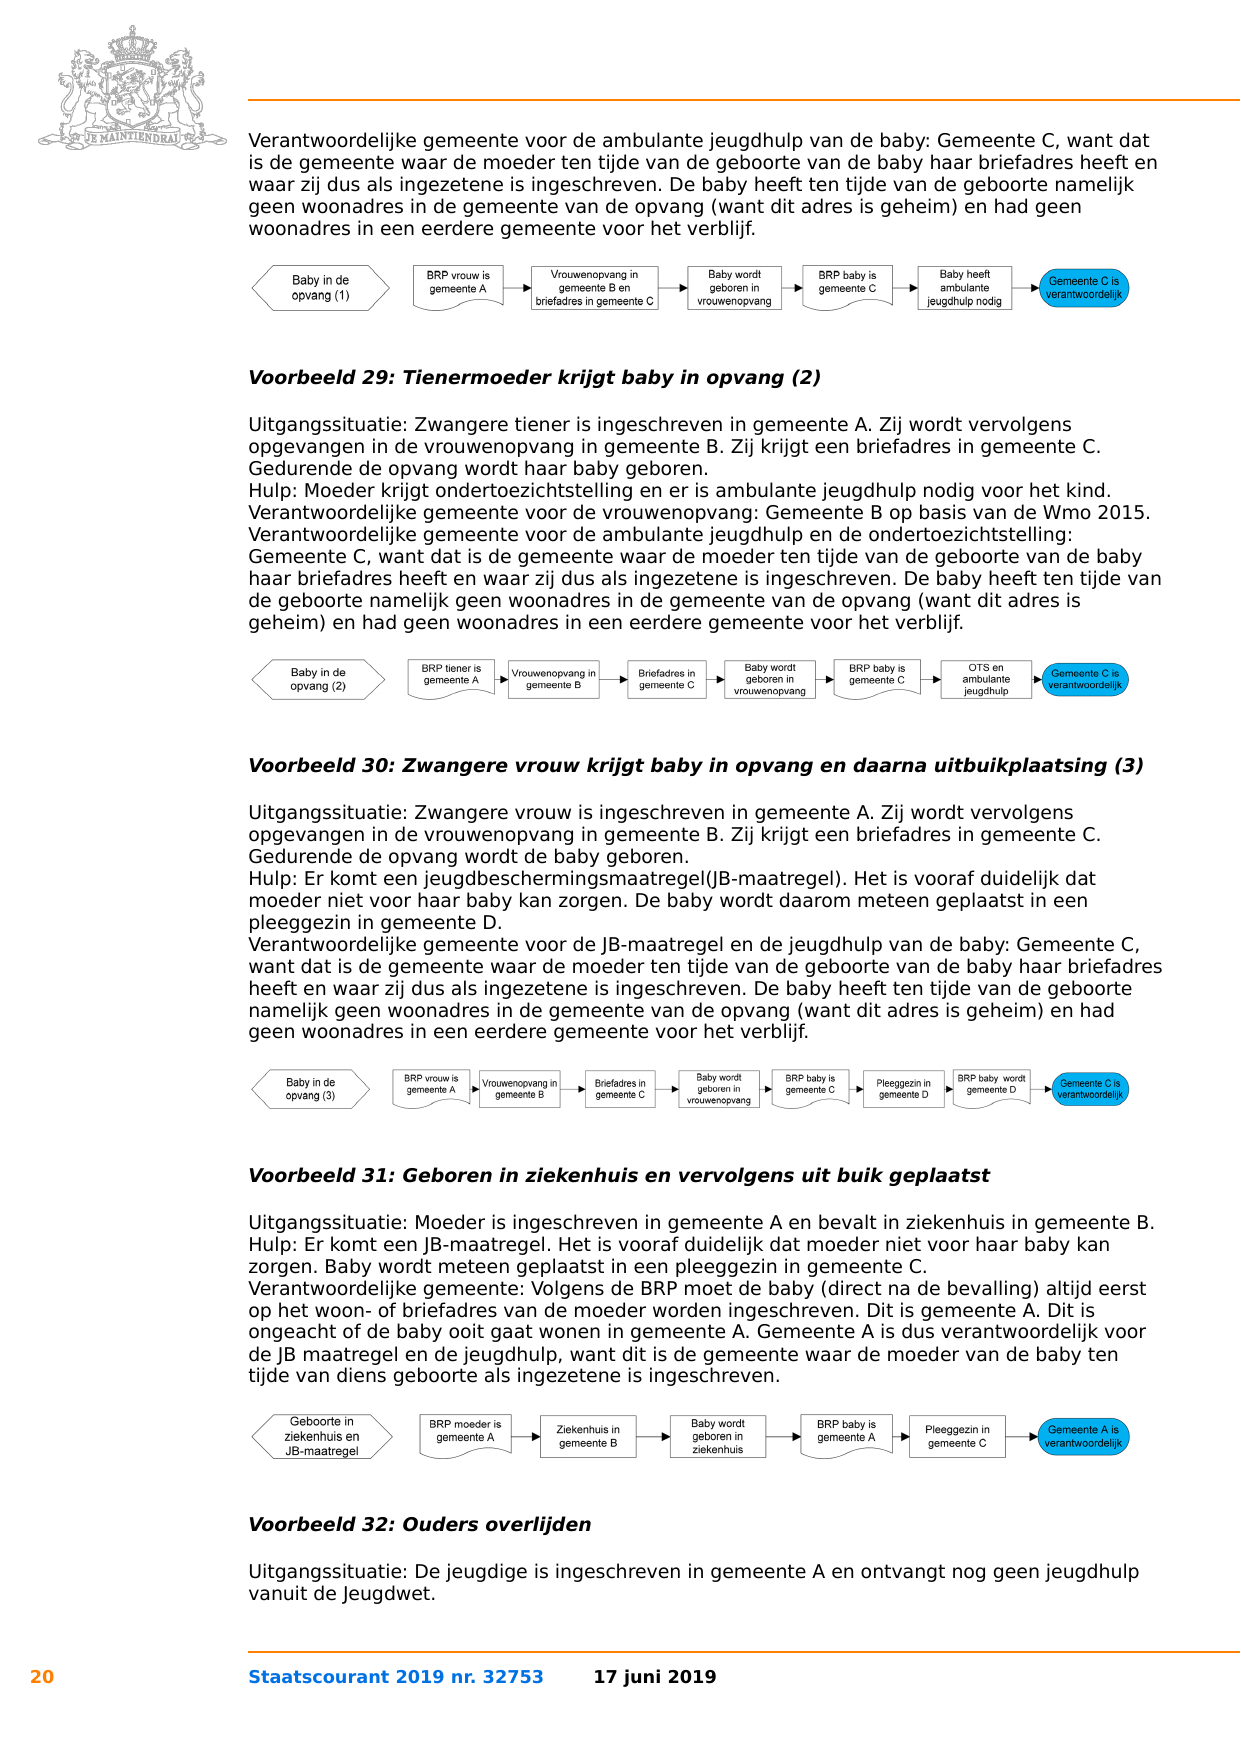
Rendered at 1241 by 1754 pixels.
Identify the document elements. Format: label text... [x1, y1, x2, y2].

picture [248, 1409, 1134, 1463]
subtitle Voorbeeld 31: Geboren in ziekenhuis en vervolgens uit buik geplaatst [248, 1164, 1163, 1187]
text Uitgangssituatie: Zwangere vrouw is ingeschreven in gemeente A. Zij wordt vervolgens opgevangen in de vrouwenopvang in gemeente B. Zij krijgt een briefadres in gemeente C. Gedurende de opvang wordt de baby geboren. [248, 802, 1163, 868]
picture [248, 655, 1134, 703]
subtitle Voorbeeld 32: Ouders overlijden [248, 1514, 1163, 1536]
text Hulp: Er komt een jeugdbeschermingsmaatregel(JB-maatregel). Het is vooraf duidelijk dat moeder niet voor haar baby kan zorgen. De baby wordt daarom meteen geplaatst in een pleeggezin in gemeente D. [248, 868, 1163, 933]
text Verantwoordelijke gemeente voor de JB-maatregel en de jeugdhulp van de baby: Gemeente C, want dat is de gemeente waar de moeder ten tijde van de geboorte van de baby haar briefadres heeft en waar zij dus als ingezetene is ingeschreven. De baby heeft ten tijde van de geboorte namelijk geen woonadres in de gemeente van de opvang (want dit adres is geheim) en had geen woonadres in een eerdere gemeente voor het verblijf. [248, 933, 1163, 1043]
text Verantwoordelijke gemeente voor de ambulante jeugdhulp en de ondertoezichtstelling: Gemeente C, want dat is de gemeente waar de moeder ten tijde van de geboorte van de baby haar briefadres heeft en waar zij dus als ingezetene is ingeschreven. De baby heeft ten tijde van de geboorte namelijk geen woonadres in de gemeente van de opvang (want dit adres is geheim) en had geen woonadres in een eerdere gemeente voor het verblijf. [248, 524, 1163, 633]
text Verantwoordelijke gemeente: Volgens de BRP moet de baby (direct na de bevalling) altijd eerst op het woon- of briefadres van de moeder worden ingeschreven. Dit is gemeente A. Dit is ongeacht of de baby ooit gaat wonen in gemeente A. Gemeente A is dus verantwoordelijk voor de JB maatregel en de jeugdhulp, want dit is de gemeente waar de moeder van de baby ten tijde van diens geboorte als ingezetene is ingeschreven. [248, 1277, 1163, 1387]
picture [248, 261, 1134, 315]
picture [248, 1065, 1134, 1113]
picture [38, 25, 227, 150]
text Uitgangssituatie: De jeugdige is ingeschreven in gemeente A en ontvangt nog geen jeugdhulp vanuit de Jeugdwet. [248, 1561, 1163, 1605]
text Verantwoordelijke gemeente voor de ambulante jeugdhulp van de baby: Gemeente C, want dat is de gemeente waar de moeder ten tijde van de geboorte van de baby haar briefadres heeft en waar zij dus als ingezetene is ingeschreven. De baby heeft ten tijde van de geboorte namelijk geen woonadres in de gemeente van de opvang (want dit adres is geheim) en had geen woonadres in een eerdere gemeente voor het verblijf. [248, 130, 1163, 240]
subtitle Voorbeeld 30: Zwangere vrouw krijgt baby in opvang en daarna uitbuikplaatsing (3) [248, 755, 1163, 777]
text Hulp: Moeder krijgt ondertoezichtstelling en er is ambulante jeugdhulp nodig voor het kind. [248, 480, 1163, 502]
text Uitgangssituatie: Moeder is ingeschreven in gemeente A en bevalt in ziekenhuis in gemeente B. [248, 1212, 1163, 1233]
text Hulp: Er komt een JB-maatregel. Het is vooraf duidelijk dat moeder niet voor haar baby kan zorgen. Baby wordt meteen geplaatst in een pleeggezin in gemeente C. [248, 1233, 1163, 1277]
text Uitgangssituatie: Zwangere tiener is ingeschreven in gemeente A. Zij wordt vervolgens opgevangen in de vrouwenopvang in gemeente B. Zij krijgt een briefadres in gemeente C. Gedurende de opvang wordt haar baby geboren. [248, 414, 1163, 480]
subtitle Voorbeeld 29: Tienermoeder krijgt baby in opvang (2) [248, 367, 1163, 389]
text Verantwoordelijke gemeente voor de vrouwenopvang: Gemeente B op basis van de Wmo 2015. [248, 502, 1163, 524]
